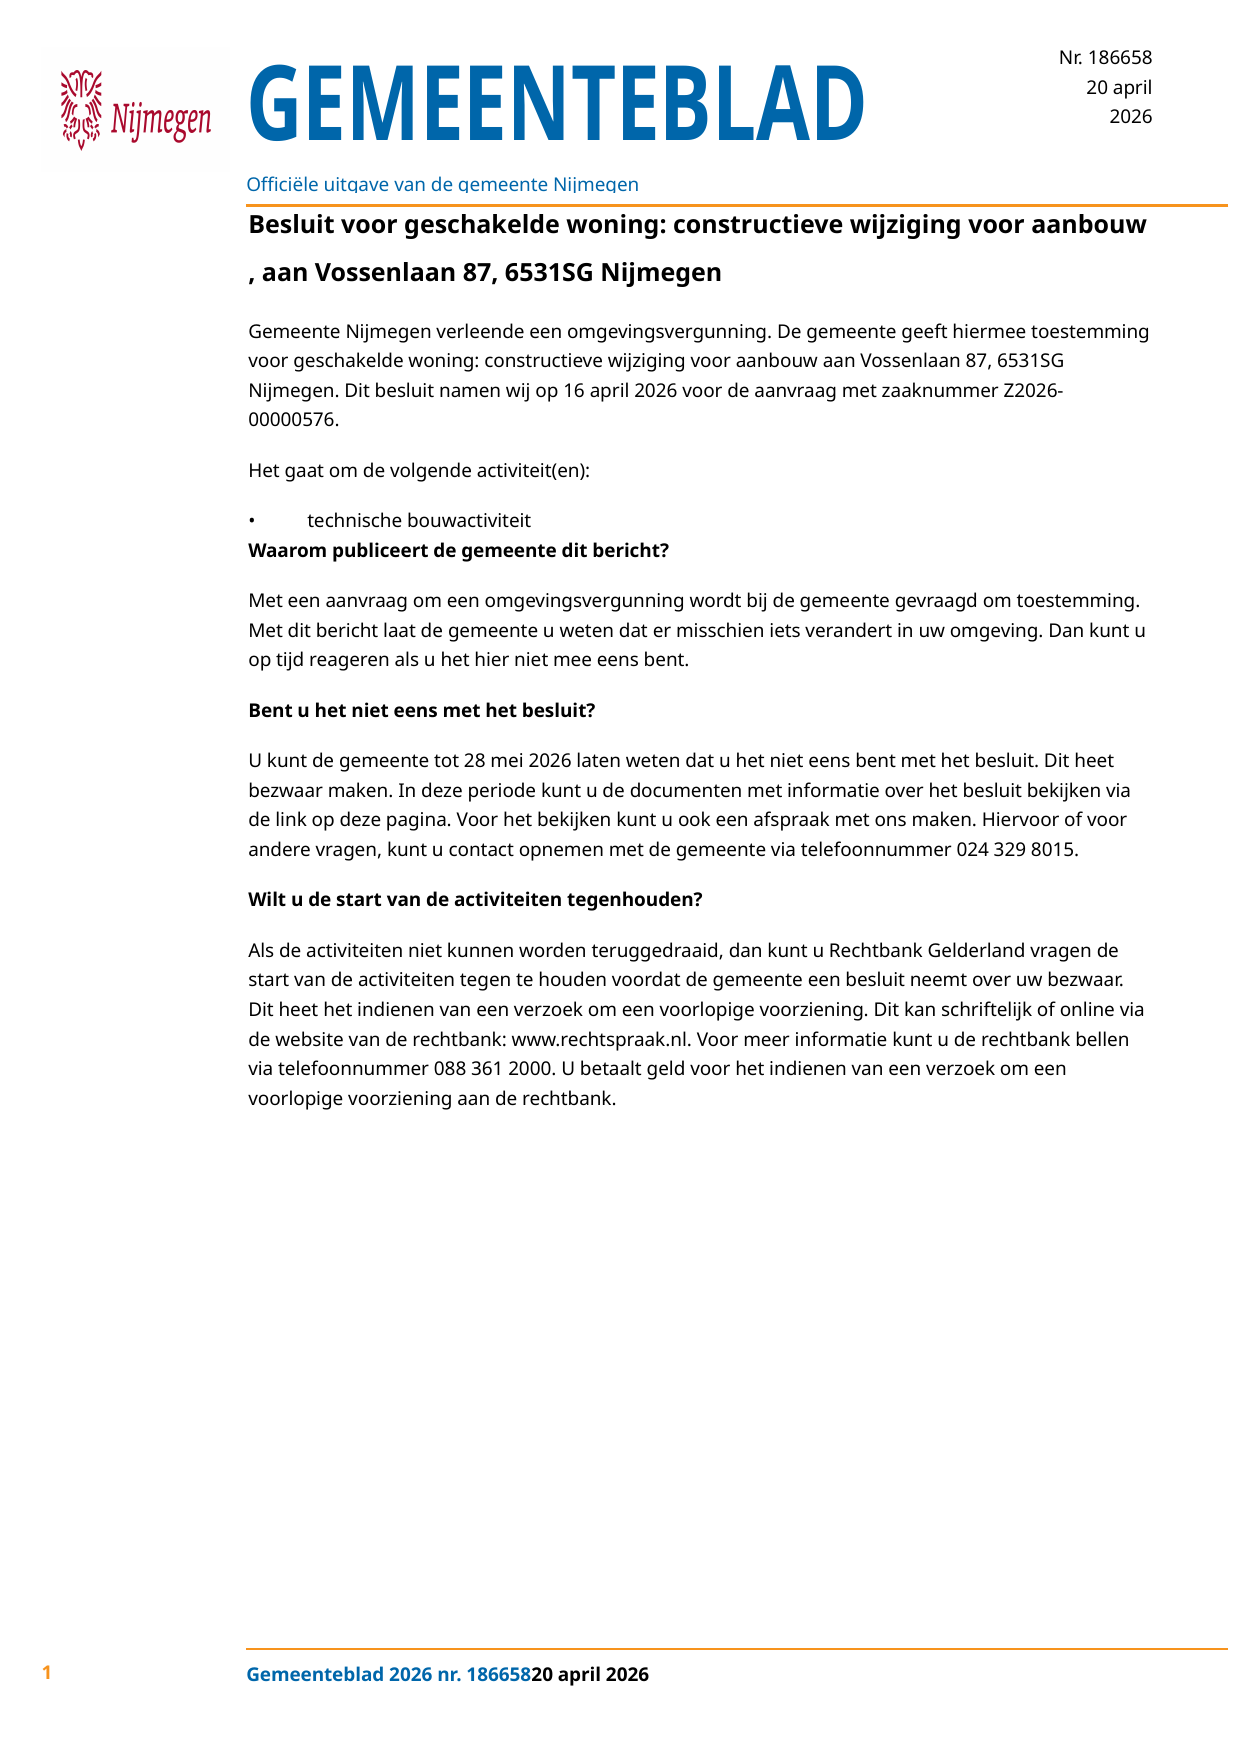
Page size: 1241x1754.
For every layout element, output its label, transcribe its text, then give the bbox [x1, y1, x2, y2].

text Bent u het niet eens met het besluit? [248, 697, 1152, 723]
text Wilt u de start van de activiteiten tegenhouden? [248, 887, 1152, 912]
text Als de activiteiten niet kunnen worden teruggedraaid, dan kunt u Rechtbank Gelderland vragen de start van de activiteiten tegen te houden voordat de gemeente een besluit neemt over uw bezwaar. Dit heet het indienen van een verzoek om een voorlopige voorziening. Dit kan schriftelijk of online via de website van de rechtbank: www.rechtspraak.nl. Voor meer informatie kunt u de rechtbank bellen via telefoonnummer 088 361 2000. U betaalt geld voor het indienen van een verzoek om een voorlopige voorziening aan de rechtbank. [248, 937, 1152, 1111]
text U kunt de gemeente tot 28 mei 2026 laten weten dat u het niet eens bent met het besluit. Dit heet bezwaar maken. In deze periode kunt u de documenten met informatie over het besluit bekijken via de link op deze pagina. Voor het bekijken kunt u ook een afspraak met ons maken. Hiervoor of voor andere vragen, kunt u contact opnemen met de gemeente via telefoonnummer 024 329 8015. [248, 747, 1152, 862]
text Het gaat om de volgende activiteit(en): [248, 457, 1152, 483]
text Gemeente Nijmegen verleende een omgevingsvergunning. De gemeente geeft hiermee toestemming voor geschakelde woning: constructieve wijziging voor aanbouw aan Vossenlaan 87, 6531SG Nijmegen. Dit besluit namen wij op 16 april 2026 voor de aanvraag met zaaknummer Z2026-00000576. [248, 318, 1152, 432]
text Met een aanvraag om een omgevingsvergunning wordt bij de gemeente gevraagd om toestemming. Met dit bericht laat de gemeente u weten dat er misschien iets verandert in uw omgeving. Dan kunt u op tijd reageren als u het hier niet mee eens bent. [248, 587, 1152, 672]
picture [41, 47, 231, 172]
text Besluit voor geschakelde woning: constructieve wijziging voor aanbouw , aan Vossenlaan 87, 6531SG Nijmegen [248, 207, 1152, 288]
list technische bouwactiviteit [248, 507, 1152, 533]
text Waarom publiceert de gemeente dit bericht? [248, 537, 1152, 563]
